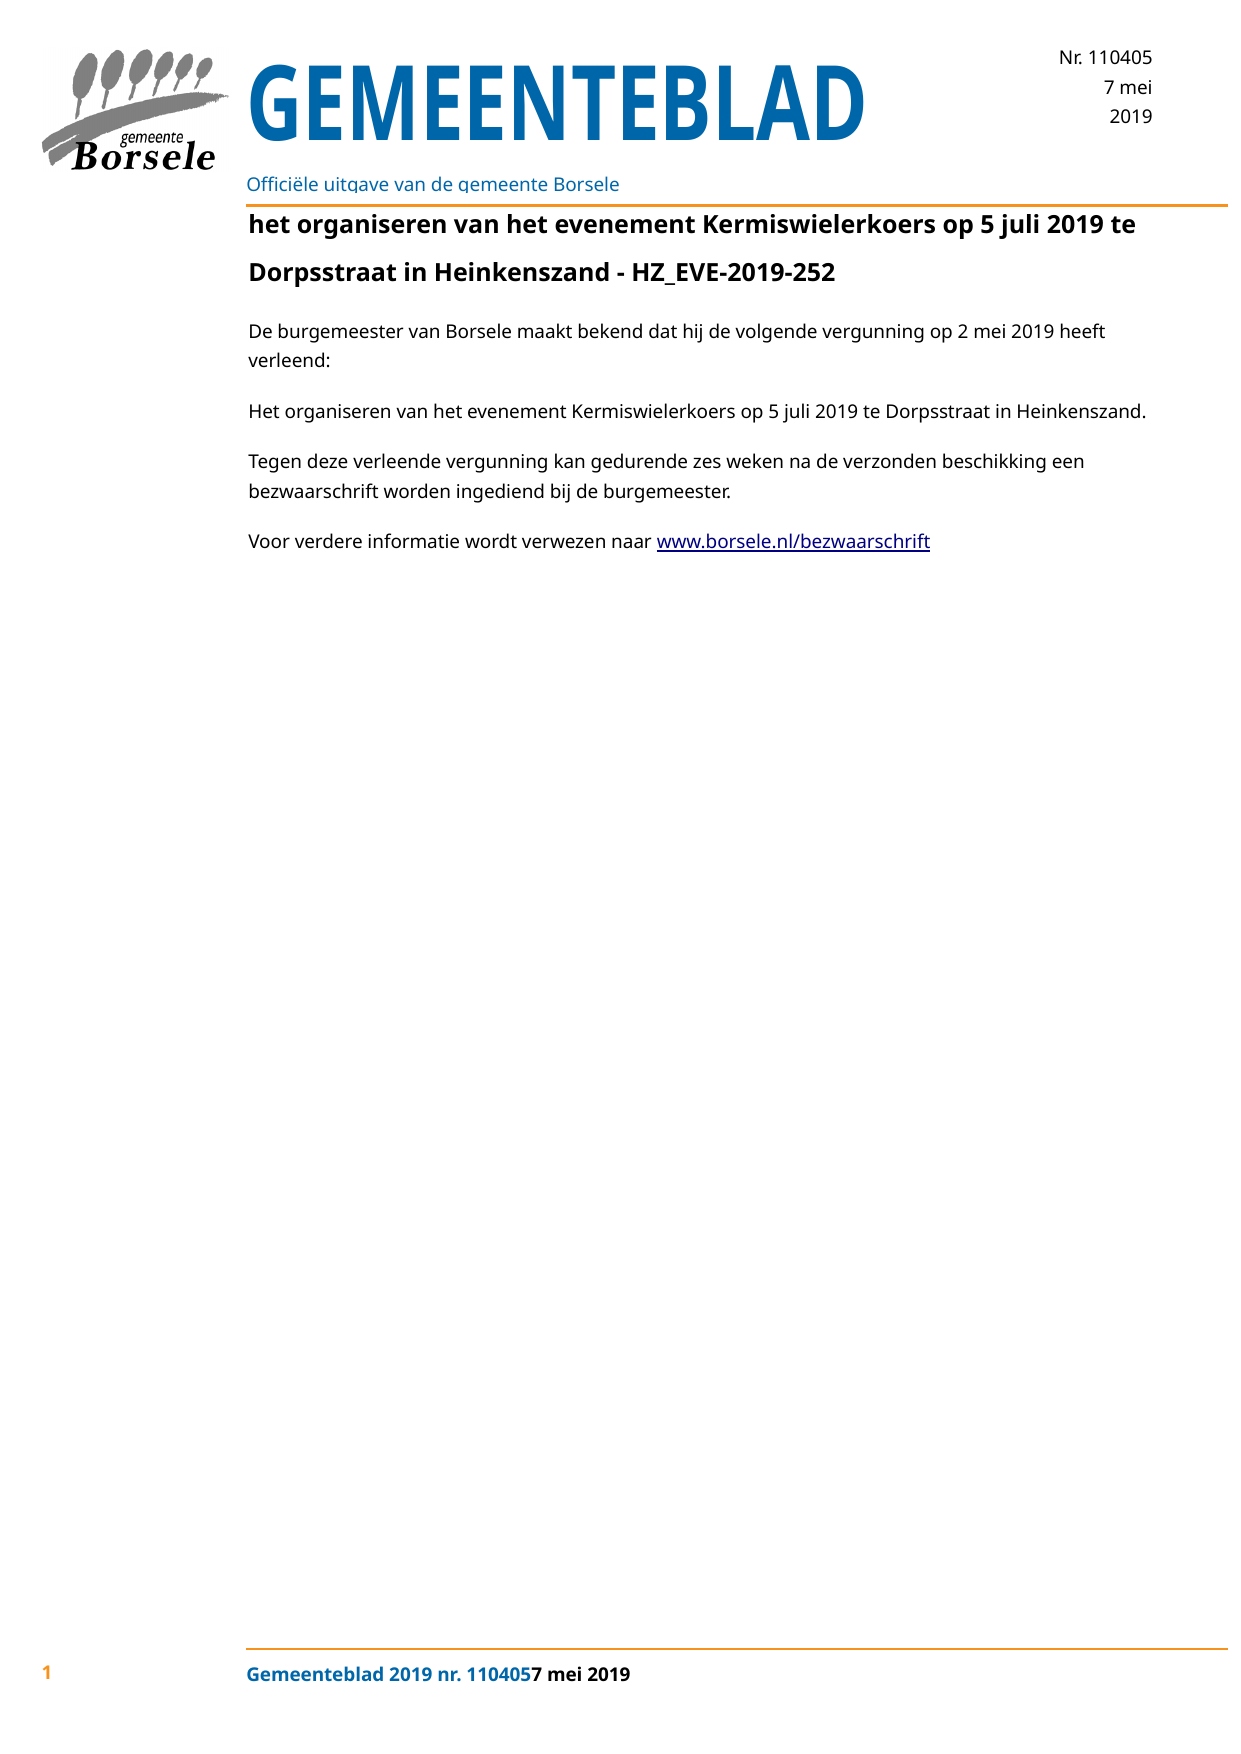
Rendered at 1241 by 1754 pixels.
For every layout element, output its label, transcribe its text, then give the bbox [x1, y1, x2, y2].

text De burgemeester van Borsele maakt bekend dat hij de volgende vergunning op 2 mei 2019 heeft verleend: [248, 318, 1152, 373]
text het organiseren van het evenement Kermiswielerkoers op 5 juli 2019 te Dorpsstraat in Heinkenszand - HZ_EVE-2019-252 [248, 207, 1152, 288]
picture [41, 47, 231, 172]
text Het organiseren van het evenement Kermiswielerkoers op 5 juli 2019 te Dorpsstraat in Heinkenszand. [248, 398, 1152, 424]
text Voor verdere informatie wordt verwezen naar www.borsele.nl/bezwaarschrift [248, 528, 1152, 554]
text Tegen deze verleende vergunning kan gedurende zes weken na de verzonden beschikking een bezwaarschrift worden ingediend bij de burgemeester. [248, 448, 1152, 504]
